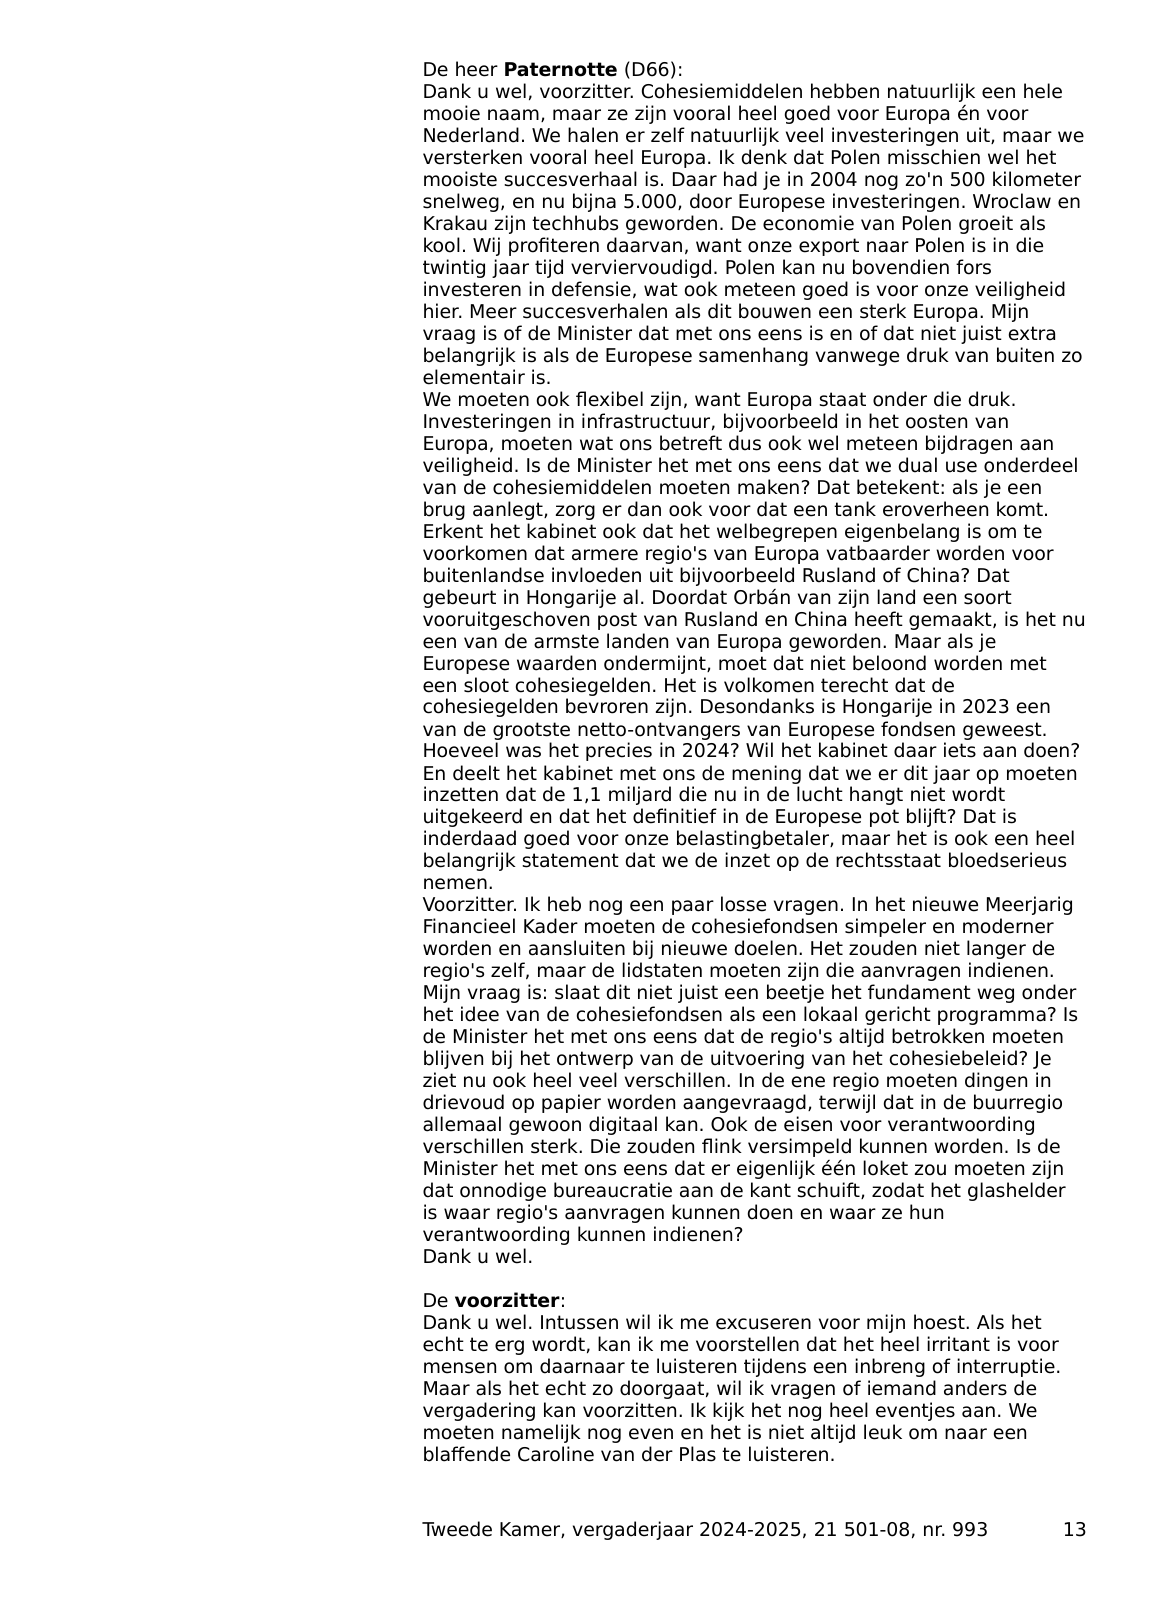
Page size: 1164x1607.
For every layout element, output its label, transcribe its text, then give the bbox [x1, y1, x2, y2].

text Dank u wel. [422, 1246, 1087, 1268]
text De heer Paternotte (D66): [422, 59, 1087, 81]
text Dank u wel. Intussen wil ik me excuseren voor mijn hoest. Als het echt te erg wordt, kan ik me voorstellen dat het heel irritant is voor mensen om daarnaar te luisteren tijdens een inbreng of interruptie. Maar als het echt zo doorgaat, wil ik vragen of iemand anders de vergadering kan voorzitten. Ik kijk het nog heel eventjes aan. We moeten namelijk nog even en het is niet altijd leuk om naar een blaffende Caroline van der Plas te luisteren. [422, 1312, 1087, 1466]
text We moeten ook flexibel zijn, want Europa staat onder die druk. Investeringen in infrastructuur, bijvoorbeeld in het oosten van Europa, moeten wat ons betreft dus ook wel meteen bijdragen aan veiligheid. Is de Minister het met ons eens dat we dual use onderdeel van de cohesiemiddelen moeten maken? Dat betekent: als je een brug aanlegt, zorg er dan ook voor dat een tank eroverheen komt. Erkent het kabinet ook dat het welbegrepen eigenbelang is om te voorkomen dat armere regio's van Europa vatbaarder worden voor buitenlandse invloeden uit bijvoorbeeld Rusland of China? Dat gebeurt in Hongarije al. Doordat Orbán van zijn land een soort vooruitgeschoven post van Rusland en China heeft gemaakt, is het nu een van de armste landen van Europa geworden. Maar als je Europese waarden ondermijnt, moet dat niet beloond worden met een sloot cohesiegelden. Het is volkomen terecht dat de cohesiegelden bevroren zijn. Desondanks is Hongarije in 2023 een van de grootste netto-ontvangers van Europese fondsen geweest. Hoeveel was het precies in 2024? Wil het kabinet daar iets aan doen? En deelt het kabinet met ons de mening dat we er dit jaar op moeten inzetten dat de 1,1 miljard die nu in de lucht hangt niet wordt uitgekeerd en dat het definitief in de Europese pot blijft? Dat is inderdaad goed voor onze belastingbetaler, maar het is ook een heel belangrijk statement dat we de inzet op de rechtsstaat bloedserieus nemen. [422, 389, 1087, 894]
text Dank u wel, voorzitter. Cohesiemiddelen hebben natuurlijk een hele mooie naam, maar ze zijn vooral heel goed voor Europa én voor Nederland. We halen er zelf natuurlijk veel investeringen uit, maar we versterken vooral heel Europa. Ik denk dat Polen misschien wel het mooiste succesverhaal is. Daar had je in 2004 nog zo'n 500 kilometer snelweg, en nu bijna 5.000, door Europese investeringen. Wroclaw en Krakau zijn techhubs geworden. De economie van Polen groeit als kool. Wij profiteren daarvan, want onze export naar Polen is in die twintig jaar tijd verviervoudigd. Polen kan nu bovendien fors investeren in defensie, wat ook meteen goed is voor onze veiligheid hier. Meer succesverhalen als dit bouwen een sterk Europa. Mijn vraag is of de Minister dat met ons eens is en of dat niet juist extra belangrijk is als de Europese samenhang vanwege druk van buiten zo elementair is. [422, 81, 1087, 389]
text Voorzitter. Ik heb nog een paar losse vragen. In het nieuwe Meerjarig Financieel Kader moeten de cohesiefondsen simpeler en moderner worden en aansluiten bij nieuwe doelen. Het zouden niet langer de regio's zelf, maar de lidstaten moeten zijn die aanvragen indienen. Mijn vraag is: slaat dit niet juist een beetje het fundament weg onder het idee van de cohesiefondsen als een lokaal gericht programma? Is de Minister het met ons eens dat de regio's altijd betrokken moeten blijven bij het ontwerp van de uitvoering van het cohesiebeleid? Je ziet nu ook heel veel verschillen. In de ene regio moeten dingen in drievoud op papier worden aangevraagd, terwijl dat in de buurregio allemaal gewoon digitaal kan. Ook de eisen voor verantwoording verschillen sterk. Die zouden flink versimpeld kunnen worden. Is de Minister het met ons eens dat er eigenlijk één loket zou moeten zijn dat onnodige bureaucratie aan de kant schuift, zodat het glashelder is waar regio's aanvragen kunnen doen en waar ze hun verantwoording kunnen indienen? [422, 894, 1087, 1246]
text De voorzitter: [422, 1290, 1087, 1312]
